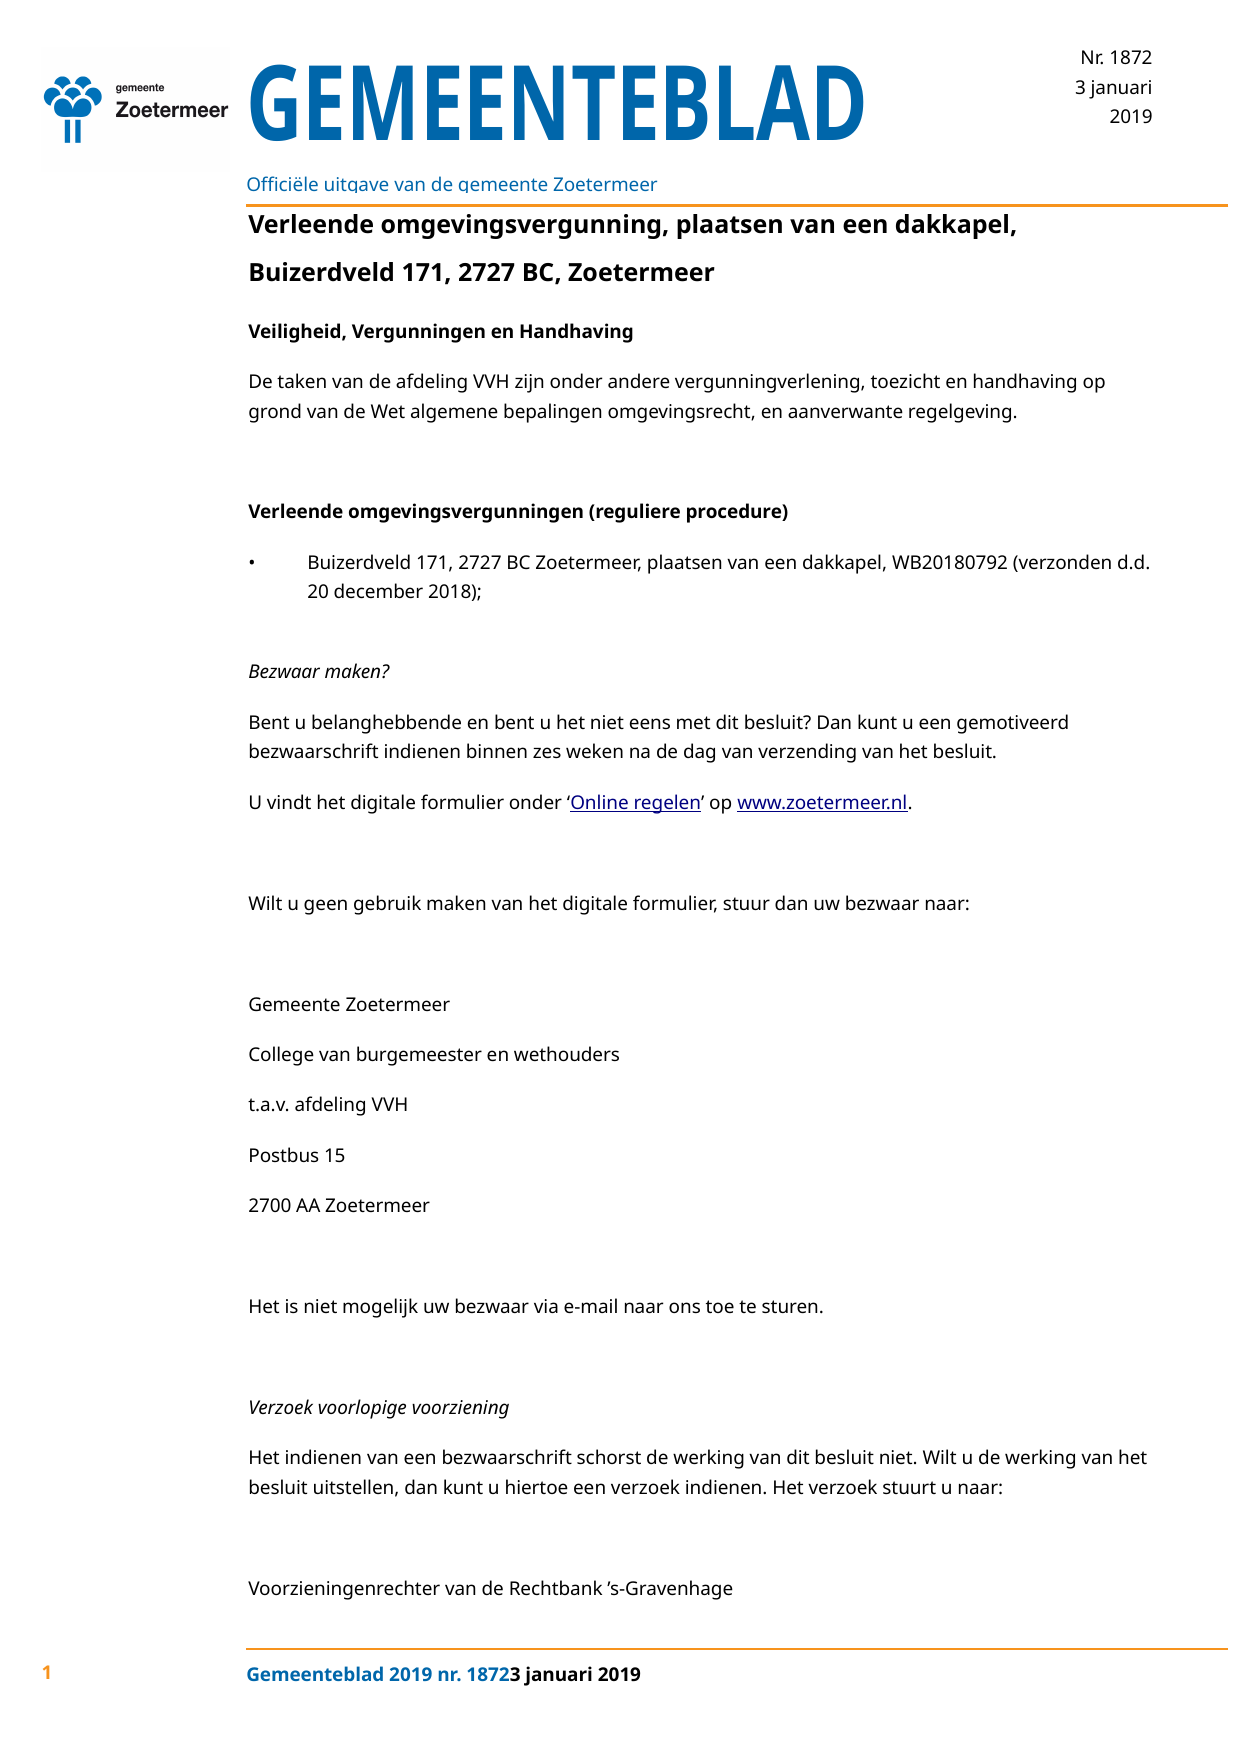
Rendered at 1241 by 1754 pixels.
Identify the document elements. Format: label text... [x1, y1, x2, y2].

text Postbus 15 [248, 1142, 1152, 1168]
text Wilt u geen gebruik maken van het digitale formulier, stuur dan uw bezwaar naar: [248, 890, 1152, 916]
text Verleende omgevingsvergunningen (reguliere procedure) [248, 499, 1152, 524]
text U vindt het digitale formulier onder ‘Online regelen’ op www.zoetermeer.nl. [248, 789, 1152, 815]
text 2700 AA Zoetermeer [248, 1192, 1152, 1218]
text Veiligheid, Vergunningen en Handhaving [248, 318, 1152, 344]
text Bent u belanghebbende en bent u het niet eens met dit besluit? Dan kunt u een gemotiveerd bezwaarschrift indienen binnen zes weken na de dag van verzending van het besluit. [248, 709, 1152, 764]
text Het indienen van een bezwaarschrift schorst de werking van dit besluit niet. Wilt u de werking van het besluit uitstellen, dan kunt u hiertoe een verzoek indienen. Het verzoek stuurt u naar: [248, 1444, 1152, 1500]
text Verzoek voorlopige voorziening [248, 1394, 1152, 1420]
list Buizerdveld 171, 2727 BC Zoetermeer, plaatsen van een dakkapel, WB20180792 (verzonden d.d. 20 december 2018); [248, 549, 1152, 604]
text Bezwaar maken? [248, 659, 1152, 684]
picture [41, 47, 231, 172]
text Verleende omgevingsvergunning, plaatsen van een dakkapel, Buizerdveld 171, 2727 BC, Zoetermeer [248, 207, 1152, 288]
text De taken van de afdeling VVH zijn onder andere vergunningverlening, toezicht en handhaving op grond van de Wet algemene bepalingen omgevingsrecht, en aanverwante regelgeving. [248, 368, 1152, 424]
text Gemeente Zoetermeer [248, 991, 1152, 1017]
text t.a.v. afdeling VVH [248, 1092, 1152, 1117]
text College van burgemeester en wethouders [248, 1041, 1152, 1067]
text Het is niet mogelijk uw bezwaar via e-mail naar ons toe te sturen. [248, 1293, 1152, 1319]
text Voorzieningenrechter van de Rechtbank ’s-Gravenhage [248, 1575, 1152, 1601]
